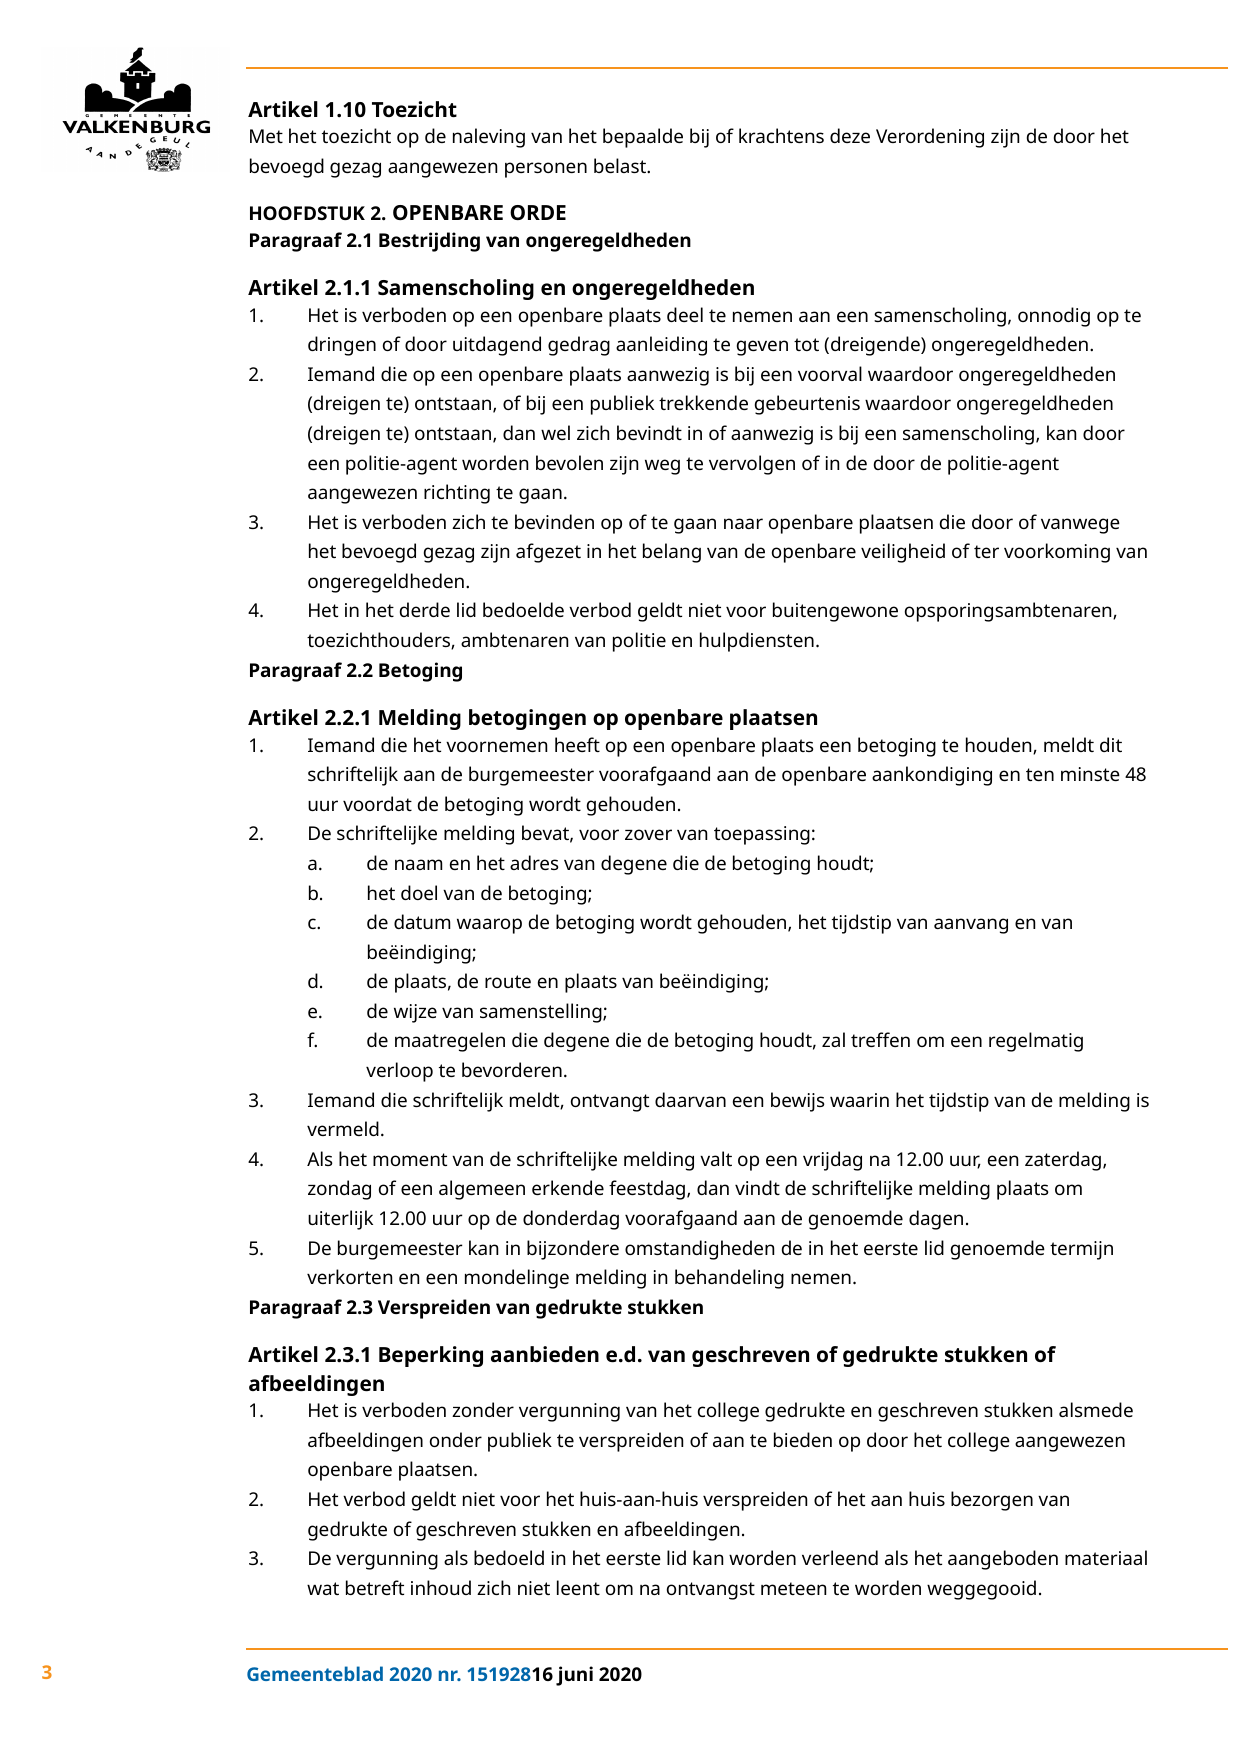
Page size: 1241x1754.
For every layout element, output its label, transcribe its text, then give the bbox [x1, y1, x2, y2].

text HOOFDSTUK 2. OPENBARE ORDE [248, 198, 1152, 227]
text Artikel 2.2.1 Melding betogingen op openbare plaatsen [248, 703, 1152, 732]
text Paragraaf 2.3 Verspreiden van gedrukte stukken [248, 1294, 1152, 1320]
list Het is verboden zonder vergunning van het college gedrukte en geschreven stukken alsmede afbeeldingen onder publiek te verspreiden of aan te bieden op door het college aangewezen openbare plaatsen. [248, 1397, 1152, 1482]
text Artikel 1.10 Toezicht [248, 95, 1152, 123]
list De vergunning als bedoeld in het eerste lid kan worden verleend als het aangeboden materiaal wat betreft inhoud zich niet leent om na ontvangst meteen te worden weggegooid. [248, 1545, 1152, 1601]
list de maatregelen die degene die de betoging houdt, zal treffen om een regelmatig verloop te bevorderen. [307, 1028, 1152, 1083]
list De burgemeester kan in bijzondere omstandigheden de in het eerste lid genoemde termijn verkorten en een mondelinge melding in behandeling nemen. [248, 1235, 1152, 1290]
text Paragraaf 2.2 Betoging [248, 657, 1152, 683]
list Als het moment van de schriftelijke melding valt op een vrijdag na 12.00 uur, een zaterdag, zondag of een algemeen erkende feestdag, dan vindt de schriftelijke melding plaats om uiterlijk 12.00 uur op de donderdag voorafgaand aan de genoemde dagen. [248, 1146, 1152, 1231]
list de naam en het adres van degene die de betoging houdt; [307, 850, 1152, 876]
list het doel van de betoging; [307, 880, 1152, 906]
text Artikel 2.3.1 Beperking aanbieden e.d. van geschreven of gedrukte stukken of afbeeldingen [248, 1341, 1152, 1397]
list de datum waarop de betoging wordt gehouden, het tijdstip van aanvang en van beëindiging; [307, 909, 1152, 965]
list Het is verboden op een openbare plaats deel te nemen aan een samenscholing, onnodig op te dringen of door uitdagend gedrag aanleiding te geven tot (dreigende) ongeregeldheden. [248, 302, 1152, 357]
list De schriftelijke melding bevat, voor zover van toepassing: [248, 821, 1152, 846]
list Iemand die op een openbare plaats aanwezig is bij een voorval waardoor ongeregeldheden (dreigen te) ontstaan, of bij een publiek trekkende gebeurtenis waardoor ongeregeldheden (dreigen te) ontstaan, dan wel zich bevindt in of aanwezig is bij een samenscholing, kan door een politie-agent worden bevolen zijn weg te vervolgen of in de door de politie-agent aangewezen richting te gaan. [248, 361, 1152, 505]
list Iemand die schriftelijk meldt, ontvangt daarvan een bewijs waarin het tijdstip van de melding is vermeld. [248, 1087, 1152, 1142]
text Met het toezicht op de naleving van het bepaalde bij of krachtens deze Verordening zijn de door het bevoegd gezag aangewezen personen belast. [248, 123, 1152, 178]
list Het verbod geldt niet voor het huis-aan-huis verspreiden of het aan huis bezorgen van gedrukte of geschreven stukken en afbeeldingen. [248, 1486, 1152, 1541]
list Iemand die het voornemen heeft op een openbare plaats een betoging te houden, meldt dit schriftelijk aan de burgemeester voorafgaand aan de openbare aankondiging en ten minste 48 uur voordat de betoging wordt gehouden. [248, 732, 1152, 817]
list Het is verboden zich te bevinden op of te gaan naar openbare plaatsen die door of vanwege het bevoegd gezag zijn afgezet in het belang van de openbare veiligheid of ter voorkoming van ongeregeldheden. [248, 509, 1152, 594]
picture [41, 47, 231, 172]
list de plaats, de route en plaats van beëindiging; [307, 968, 1152, 994]
text Artikel 2.1.1 Samenscholing en ongeregeldheden [248, 273, 1152, 302]
text Paragraaf 2.1 Bestrijding van ongeregeldheden [248, 227, 1152, 253]
list de wijze van samenstelling; [307, 998, 1152, 1024]
list Het in het derde lid bedoelde verbod geldt niet voor buitengewone opsporingsambtenaren, toezichthouders, ambtenaren van politie en hulpdiensten. [248, 598, 1152, 653]
